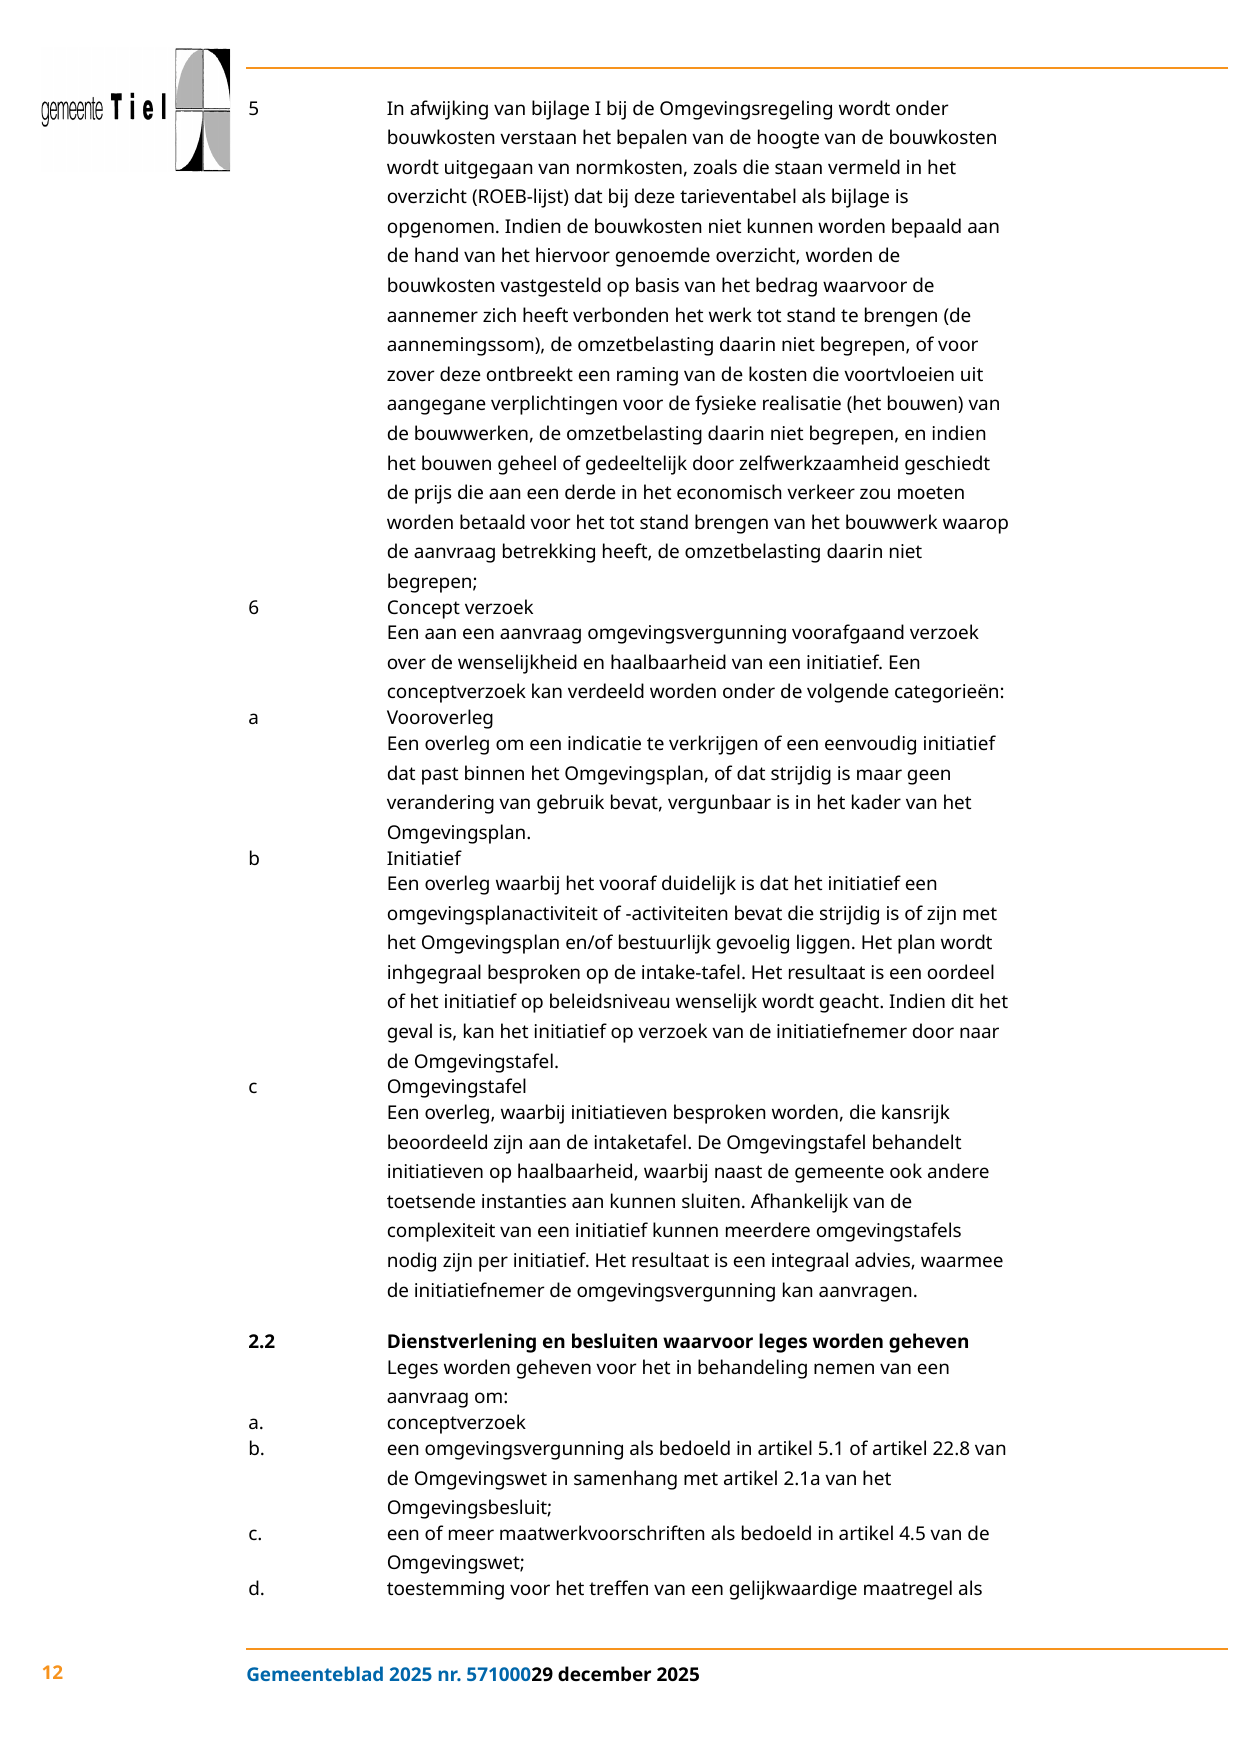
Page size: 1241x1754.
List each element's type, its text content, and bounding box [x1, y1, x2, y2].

table_cell [248, 1354, 387, 1409]
table_cell Dienstverlening en besluiten waarvoor leges worden geheven [387, 1328, 1013, 1354]
table_cell een of meer maatwerkvoorschriften als bedoeld in artikel 4.5 van de Omgevingswet; [387, 1520, 1013, 1575]
table_cell [1013, 1354, 1152, 1409]
table_cell Een overleg om een indicatie te verkrijgen of een eenvoudig initiatief dat past binnen het Omgevingsplan, of dat strijdig is maar geen verandering van gebruik bevat, vergunbaar is in het kader van het Omgevingsplan. [387, 730, 1013, 845]
table_cell [248, 1303, 387, 1328]
picture [41, 47, 231, 172]
table_cell Initiatief [387, 845, 1013, 870]
table_cell 5 [248, 95, 387, 594]
table_cell Concept verzoek [387, 594, 1013, 619]
table_cell [1013, 730, 1152, 845]
table_cell toestemming voor het treffen van een gelijkwaardige maatregel als [387, 1575, 1013, 1601]
table_cell 2.2 [248, 1328, 387, 1354]
table_cell [248, 1099, 387, 1303]
table_cell [1013, 620, 1152, 704]
table_cell [1013, 1409, 1152, 1435]
table_cell [387, 1303, 1013, 1328]
table_cell [1013, 95, 1152, 594]
table_cell 6 [248, 594, 387, 619]
table_cell een omgevingsvergunning als bedoeld in artikel 5.1 of artikel 22.8 van de Omgevingswet in samenhang met artikel 2.1a van het Omgevingsbesluit; [387, 1435, 1013, 1520]
table_cell [1013, 845, 1152, 870]
table_cell [248, 730, 387, 845]
table_cell [1013, 1303, 1152, 1328]
table_cell [1013, 1435, 1152, 1520]
table_cell [1013, 1328, 1152, 1354]
table_cell b. [248, 1435, 387, 1520]
table_cell Een overleg, waarbij initiatieven besproken worden, die kansrijk beoordeeld zijn aan de intaketafel. De Omgevingstafel behandelt initiatieven op haalbaarheid, waarbij naast de gemeente ook andere toetsende instanties aan kunnen sluiten. Afhankelijk van de complexiteit van een initiatief kunnen meerdere omgevingstafels nodig zijn per initiatief. Het resultaat is een integraal advies, waarmee de initiatiefnemer de omgevingsvergunning kan aanvragen. [387, 1099, 1013, 1303]
table_cell [1013, 1074, 1152, 1099]
table_cell In afwijking van bijlage I bij de Omgevingsregeling wordt onder bouwkosten verstaan het bepalen van de hoogte van de bouwkosten wordt uitgegaan van normkosten, zoals die staan vermeld in het overzicht (ROEB-lijst) dat bij deze tarieventabel als bijlage is opgenomen. Indien de bouwkosten niet kunnen worden bepaald aan de hand van het hiervoor genoemde overzicht, worden de bouwkosten vastgesteld op basis van het bedrag waarvoor de aannemer zich heeft verbonden het werk tot stand te brengen (de aannemingssom), de omzetbelasting daarin niet begrepen, of voor zover deze ontbreekt een raming van de kosten die voortvloeien uit aangegane verplichtingen voor de fysieke realisatie (het bouwen) van de bouwwerken, de omzetbelasting daarin niet begrepen, en indien het bouwen geheel of gedeeltelijk door zelfwerkzaamheid geschiedt de prijs die aan een derde in het economisch verkeer zou moeten worden betaald voor het tot stand brengen van het bouwwerk waarop de aanvraag betrekking heeft, de omzetbelasting daarin niet begrepen; [387, 95, 1013, 594]
table_cell conceptverzoek [387, 1409, 1013, 1435]
table_cell Een aan een aanvraag omgevingsvergunning voorafgaand verzoek over de wenselijkheid en haalbaarheid van een initiatief. Een conceptverzoek kan verdeeld worden onder de volgende categorieën: [387, 620, 1013, 704]
table_cell d. [248, 1575, 387, 1601]
table_cell b [248, 845, 387, 870]
table_cell c. [248, 1520, 387, 1575]
table_cell [1013, 594, 1152, 619]
table_cell Vooroverleg [387, 705, 1013, 730]
table_cell [248, 620, 387, 704]
table_cell Een overleg waarbij het vooraf duidelijk is dat het initiatief een omgevingsplanactiviteit of -activiteiten bevat die strijdig is of zijn met het Omgevingsplan en/of bestuurlijk gevoelig liggen. Het plan wordt inhgegraal besproken op de intake-tafel. Het resultaat is een oordeel of het initiatief op beleidsniveau wenselijk wordt geacht. Indien dit het geval is, kan het initiatief op verzoek van de initiatiefnemer door naar de Omgevingstafel. [387, 870, 1013, 1074]
table_cell Omgevingstafel [387, 1074, 1013, 1099]
table_cell a. [248, 1409, 387, 1435]
table_cell [1013, 1520, 1152, 1575]
table_cell [1013, 870, 1152, 1074]
table_cell c [248, 1074, 387, 1099]
table_cell Leges worden geheven voor het in behandeling nemen van een aanvraag om: [387, 1354, 1013, 1409]
table_cell a [248, 705, 387, 730]
table_cell [1013, 705, 1152, 730]
table_cell [248, 870, 387, 1074]
table_cell [1013, 1575, 1152, 1601]
table_cell [1013, 1099, 1152, 1303]
